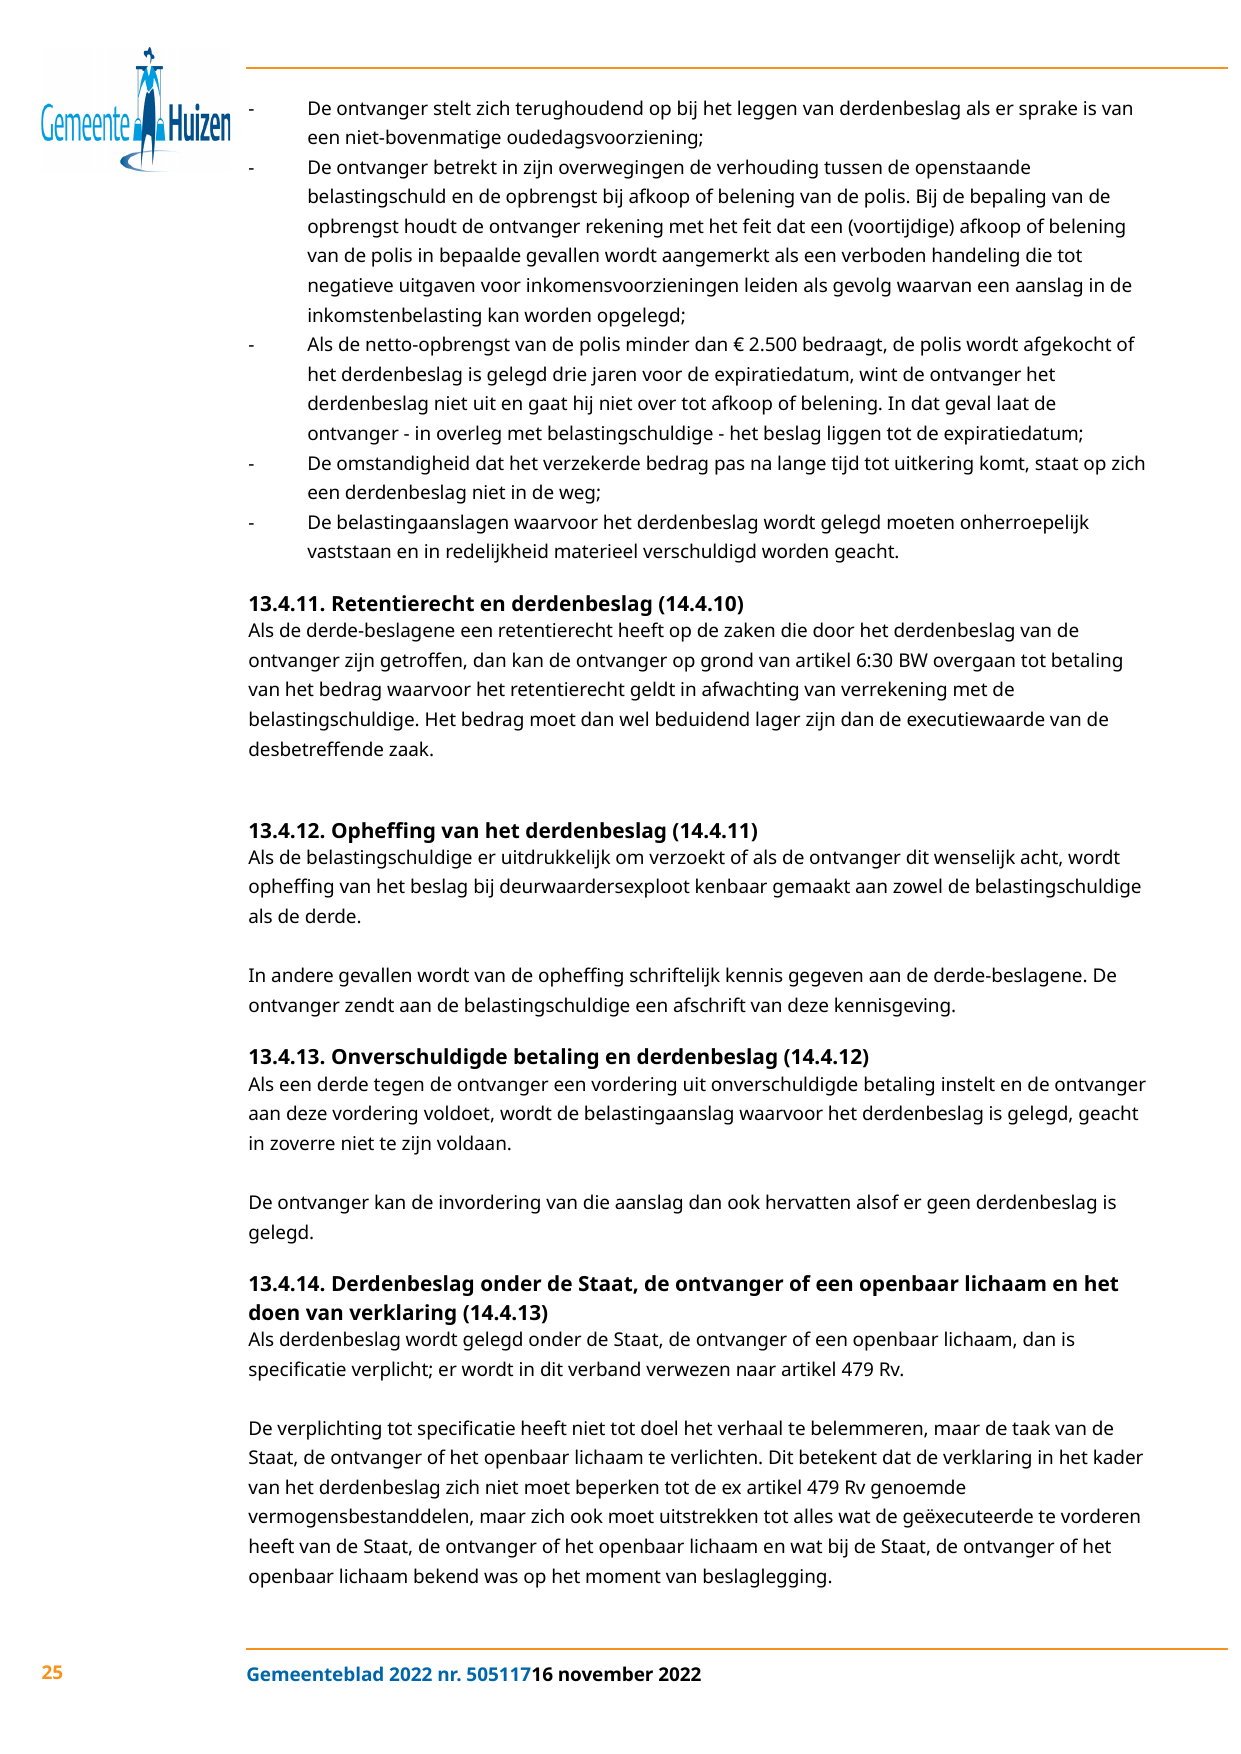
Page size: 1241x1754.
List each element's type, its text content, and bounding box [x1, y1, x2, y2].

text 13.4.13. Onverschuldigde betaling en derdenbeslag (14.4.12) [248, 1042, 1152, 1071]
text De ontvanger kan de invordering van die aanslag dan ook hervatten alsof er geen derdenbeslag is gelegd. [248, 1189, 1152, 1244]
text Als een derde tegen de ontvanger een vordering uit onverschuldigde betaling instelt en de ontvanger aan deze vordering voldoet, wordt de belastingaanslag waarvoor het derdenbeslag is gelegd, geacht in zoverre niet te zijn voldaan. [248, 1071, 1152, 1156]
text 13.4.12. Opheffing van het derdenbeslag (14.4.11) [248, 816, 1152, 844]
text Als de belastingschuldige er uitdrukkelijk om verzoekt of als de ontvanger dit wenselijk acht, wordt opheffing van het beslag bij deurwaardersexploot kenbaar gemaakt aan zowel de belastingschuldige als de derde. [248, 844, 1152, 929]
picture [41, 47, 231, 172]
list De ontvanger stelt zich terughoudend op bij het leggen van derdenbeslag als er sprake is van een niet-bovenmatige oudedagsvoorziening; [248, 95, 1152, 150]
text 13.4.14. Derdenbeslag onder de Staat, de ontvanger of een openbaar lichaam en het doen van verklaring (14.4.13) [248, 1269, 1152, 1326]
text In andere gevallen wordt van de opheffing schriftelijk kennis gegeven aan de derde-beslagene. De ontvanger zendt aan de belastingschuldige een afschrift van deze kennisgeving. [248, 962, 1152, 1018]
text Als derdenbeslag wordt gelegd onder de Staat, de ontvanger of een openbaar lichaam, dan is specificatie verplicht; er wordt in dit verband verwezen naar artikel 479 Rv. [248, 1326, 1152, 1381]
list De belastingaanslagen waarvoor het derdenbeslag wordt gelegd moeten onherroepelijk vaststaan en in redelijkheid materieel verschuldigd worden geacht. [248, 509, 1152, 564]
text Als de derde-beslagene een retentierecht heeft op de zaken die door het derdenbeslag van de ontvanger zijn getroffen, dan kan de ontvanger op grond van artikel 6:30 BW overgaan tot betaling van het bedrag waarvoor het retentierecht geldt in afwachting van verrekening met de belastingschuldige. Het bedrag moet dan wel beduidend lager zijn dan de executiewaarde van de desbetreffende zaak. [248, 617, 1152, 761]
text 13.4.11. Retentierecht en derdenbeslag (14.4.10) [248, 589, 1152, 617]
list Als de netto-opbrengst van de polis minder dan € 2.500 bedraagt, de polis wordt afgekocht of het derdenbeslag is gelegd drie jaren voor de expiratiedatum, wint de ontvanger het derdenbeslag niet uit en gaat hij niet over tot afkoop of belening. In dat geval laat de ontvanger - in overleg met belastingschuldige - het beslag liggen tot de expiratiedatum; [248, 331, 1152, 446]
text De verplichting tot specificatie heeft niet tot doel het verhaal te belemmeren, maar de taak van de Staat, de ontvanger of het openbaar lichaam te verlichten. Dit betekent dat de verklaring in het kader van het derdenbeslag zich niet moet beperken tot de ex artikel 479 Rv genoemde vermogensbestanddelen, maar zich ook moet uitstrekken tot alles wat de geëxecuteerde te vorderen heeft van de Staat, de ontvanger of het openbaar lichaam en wat bij de Staat, de ontvanger of het openbaar lichaam bekend was op het moment van beslaglegging. [248, 1415, 1152, 1588]
list De omstandigheid dat het verzekerde bedrag pas na lange tijd tot uitkering komt, staat op zich een derdenbeslag niet in de weg; [248, 450, 1152, 505]
list De ontvanger betrekt in zijn overwegingen de verhouding tussen de openstaande belastingschuld en de opbrengst bij afkoop of belening van de polis. Bij de bepaling van de opbrengst houdt de ontvanger rekening met het feit dat een (voortijdige) afkoop of belening van de polis in bepaalde gevallen wordt aangemerkt als een verboden handeling die tot negatieve uitgaven voor inkomensvoorzieningen leiden als gevolg waarvan een aanslag in de inkomstenbelasting kan worden opgelegd; [248, 154, 1152, 328]
